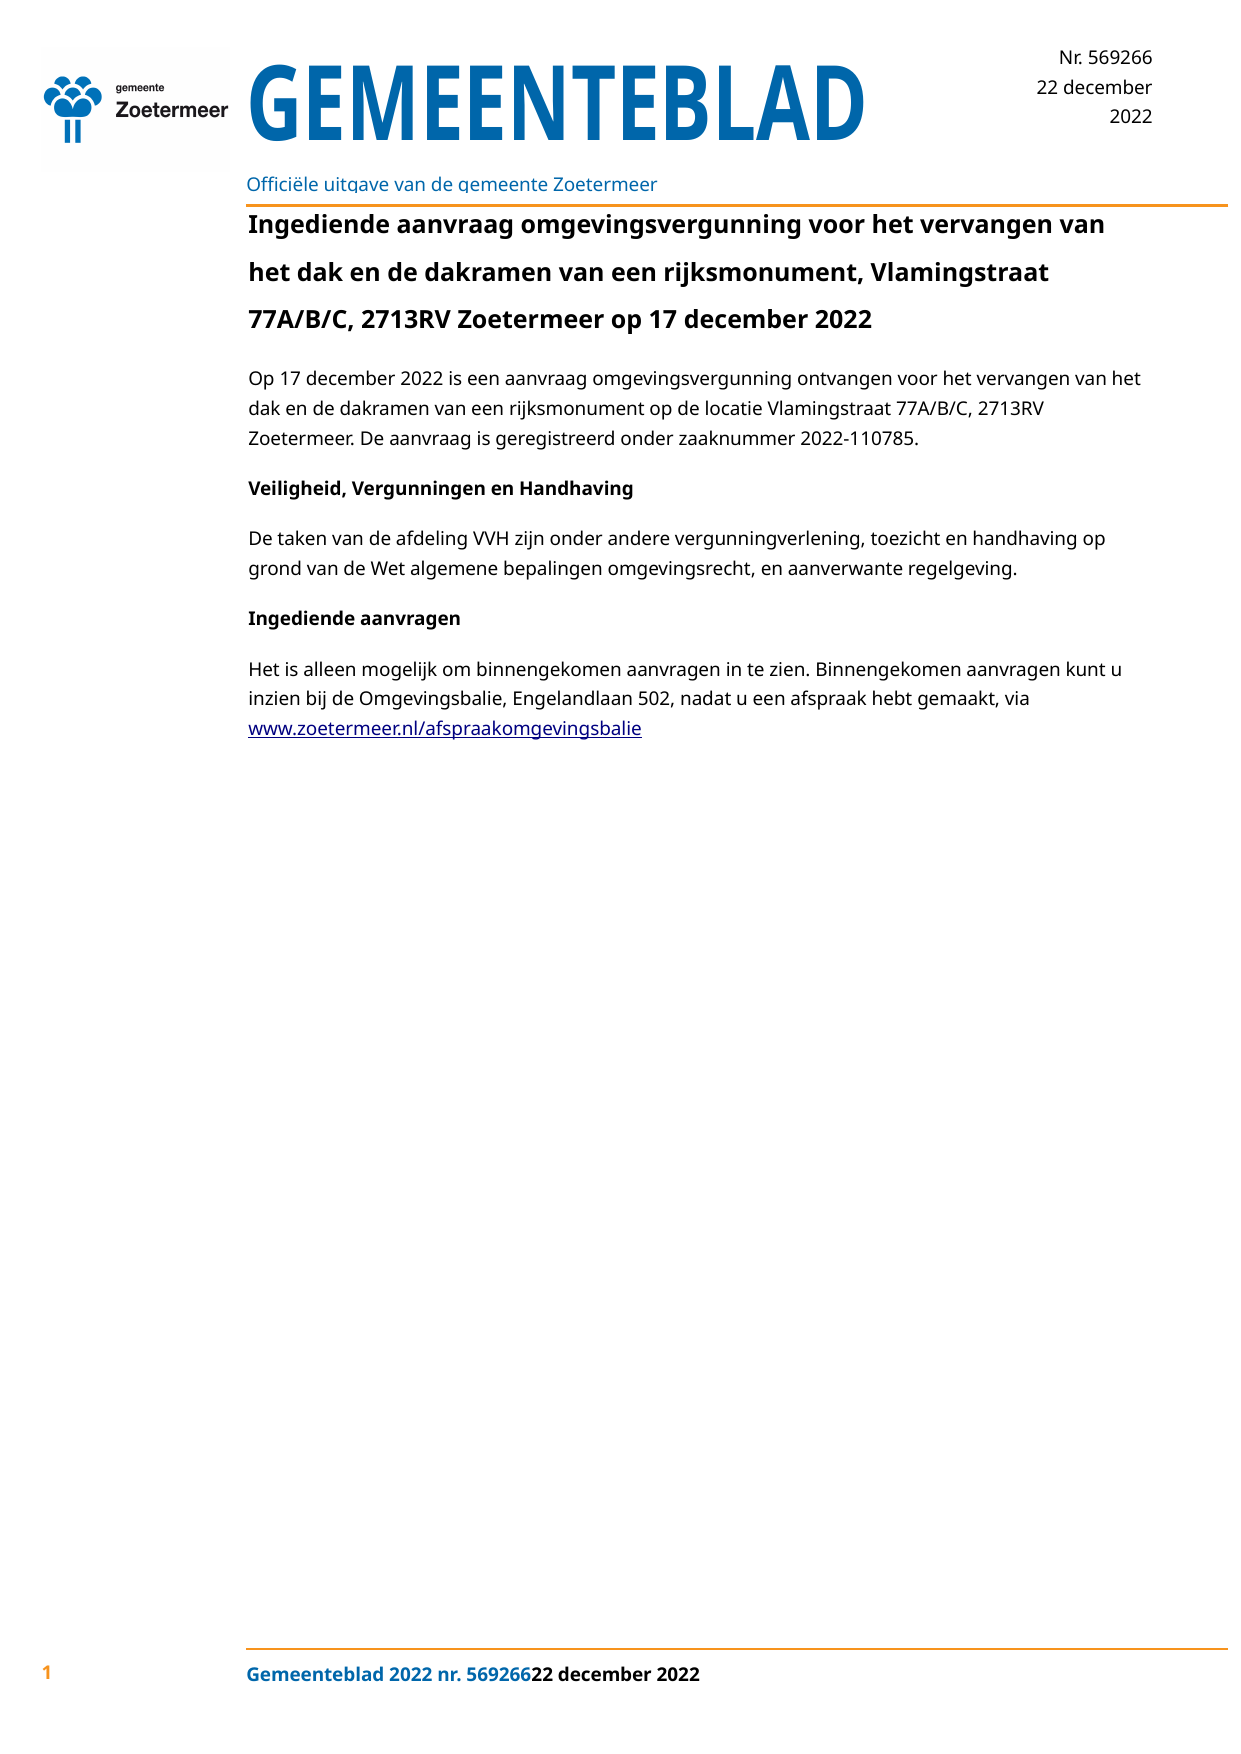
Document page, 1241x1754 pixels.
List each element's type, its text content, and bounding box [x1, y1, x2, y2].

text Ingediende aanvraag omgevingsvergunning voor het vervangen van het dak en de dakramen van een rijksmonument, Vlamingstraat 77A/B/C, 2713RV Zoetermeer op 17 december 2022 [248, 207, 1152, 336]
picture [41, 47, 231, 172]
text Het is alleen mogelijk om binnengekomen aanvragen in te zien. Binnengekomen aanvragen kunt u inzien bij de Omgevingsbalie, Engelandlaan 502, nadat u een afspraak hebt gemaakt, via www.zoetermeer.nl/afspraakomgevingsbalie [248, 656, 1152, 741]
text Veiligheid, Vergunningen en Handhaving [248, 475, 1152, 501]
text Ingediende aanvragen [248, 606, 1152, 631]
text De taken van de afdeling VVH zijn onder andere vergunningverlening, toezicht en handhaving op grond van de Wet algemene bepalingen omgevingsrecht, en aanverwante regelgeving. [248, 526, 1152, 581]
text Op 17 december 2022 is een aanvraag omgevingsvergunning ontvangen voor het vervangen van het dak en de dakramen van een rijksmonument op de locatie Vlamingstraat 77A/B/C, 2713RV Zoetermeer. De aanvraag is geregistreerd onder zaaknummer 2022-110785. [248, 366, 1152, 450]
